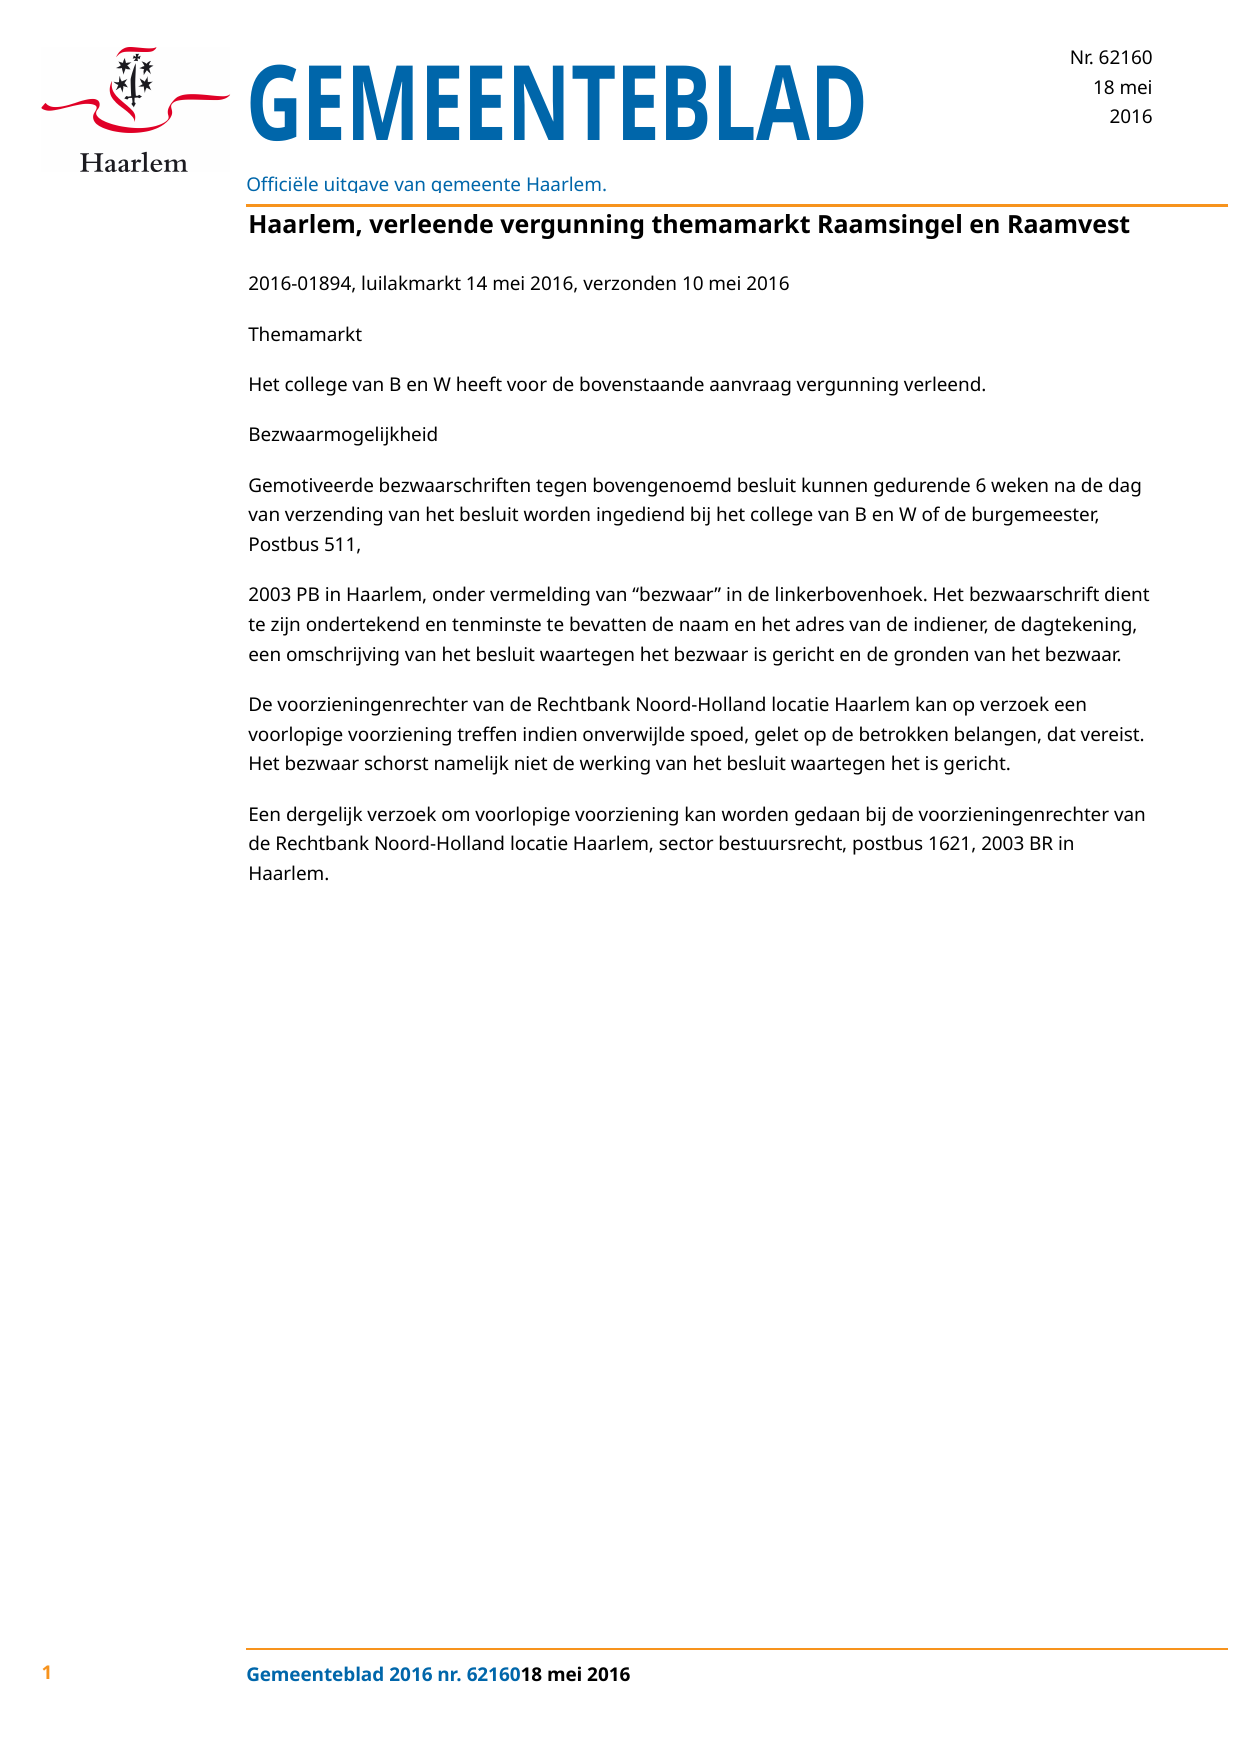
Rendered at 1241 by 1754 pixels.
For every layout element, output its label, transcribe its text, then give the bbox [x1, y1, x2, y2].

text Een dergelijk verzoek om voorlopige voorziening kan worden gedaan bij de voorzieningenrechter van de Rechtbank Noord-Holland locatie Haarlem, sector bestuursrecht, postbus 1621, 2003 BR in Haarlem. [248, 801, 1152, 886]
text Themamarkt [248, 321, 1152, 346]
text Haarlem, verleende vergunning themamarkt Raamsingel en Raamvest [248, 207, 1152, 241]
text Gemotiveerde bezwaarschriften tegen bovengenoemd besluit kunnen gedurende 6 weken na de dag van verzending van het besluit worden ingediend bij het college van B en W of de burgemeester, Postbus 511, [248, 472, 1152, 557]
text Bezwaarmogelijkheid [248, 422, 1152, 447]
text 2016-01894, luilakmarkt 14 mei 2016, verzonden 10 mei 2016 [248, 270, 1152, 296]
text De voorzieningenrechter van de Rechtbank Noord-Holland locatie Haarlem kan op verzoek een voorlopige voorziening treffen indien onverwijlde spoed, gelet op de betrokken belangen, dat vereist. Het bezwaar schorst namelijk niet de werking van het besluit waartegen het is gericht. [248, 691, 1152, 776]
text Het college van B en W heeft voor de bovenstaande aanvraag vergunning verleend. [248, 371, 1152, 397]
text 2003 PB in Haarlem, onder vermelding van “bezwaar” in de linkerbovenhoek. Het bezwaarschrift dient te zijn ondertekend en tenminste te bevatten de naam en het adres van de indiener, de dagtekening, een omschrijving van het besluit waartegen het bezwaar is gericht en de gronden van het bezwaar. [248, 582, 1152, 666]
picture [41, 47, 231, 172]
